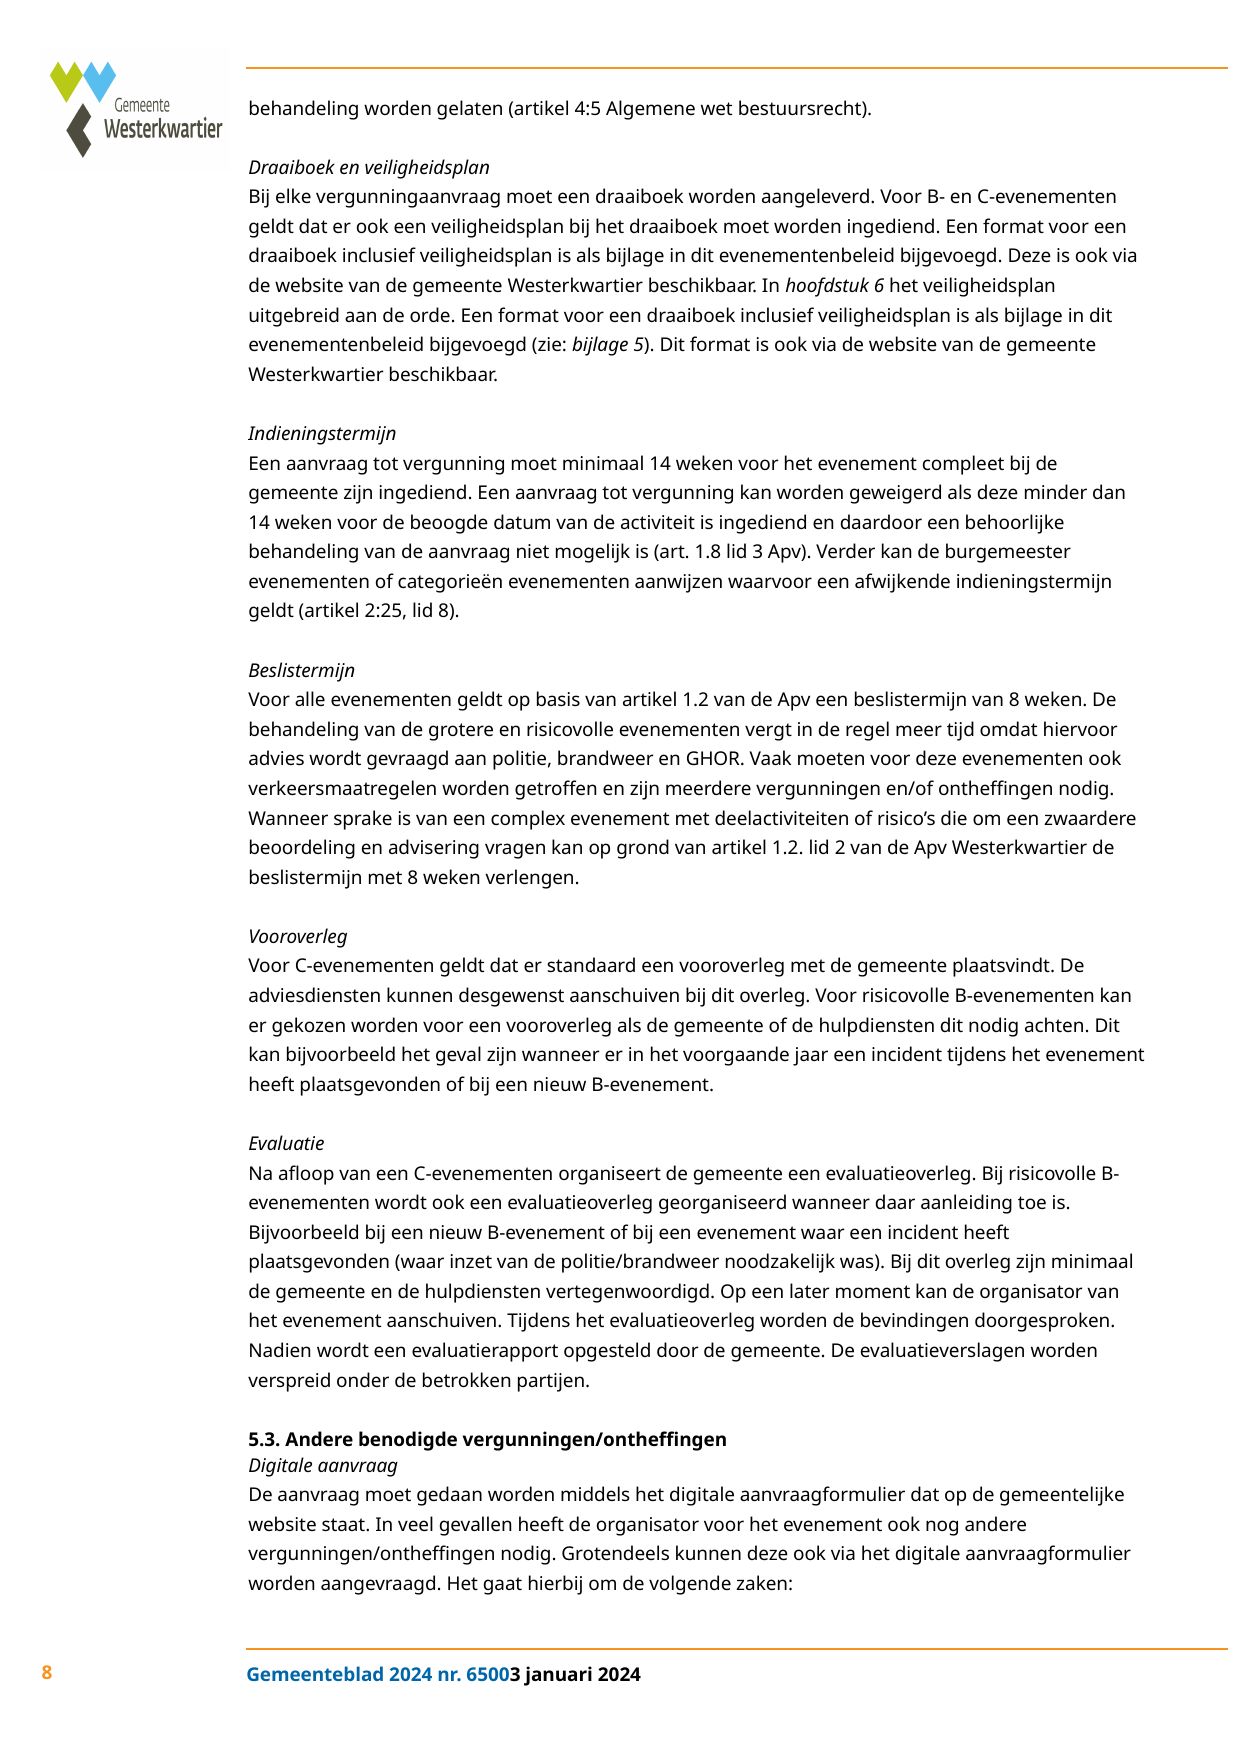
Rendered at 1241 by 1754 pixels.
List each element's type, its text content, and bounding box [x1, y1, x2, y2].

text Digitale aanvraag [248, 1452, 1152, 1477]
text De aanvraag moet gedaan worden middels het digitale aanvraagformulier dat op de gemeentelijke website staat. In veel gevallen heeft de organisator voor het evenement ook nog andere vergunningen/ontheffingen nodig. Grotendeels kunnen deze ook via het digitale aanvraagformulier worden aangevraagd. Het gaat hierbij om de volgende zaken: [248, 1481, 1152, 1596]
text 5.3. Andere benodigde vergunningen/ontheffingen [248, 1426, 1152, 1452]
text Na afloop van een C-evenementen organiseert de gemeente een evaluatieoverleg. Bij risicovolle B-evenementen wordt ook een evaluatieoverleg georganiseerd wanneer daar aanleiding toe is. Bijvoorbeeld bij een nieuw B-evenement of bij een evenement waar een incident heeft plaatsgevonden (waar inzet van de politie/brandweer noodzakelijk was). Bij dit overleg zijn minimaal de gemeente en de hulpdiensten vertegenwoordigd. Op een later moment kan de organisator van het evenement aanschuiven. Tijdens het evaluatieoverleg worden de bevindingen doorgesproken. Nadien wordt een evaluatierapport opgesteld door de gemeente. De evaluatieverslagen worden verspreid onder de betrokken partijen. [248, 1160, 1152, 1393]
text Voor C-evenementen geldt dat er standaard een vooroverleg met de gemeente plaatsvindt. De adviesdiensten kunnen desgewenst aanschuiven bij dit overleg. Voor risicovolle B-evenementen kan er gekozen worden voor een vooroverleg als de gemeente of de hulpdiensten dit nodig achten. Dit kan bijvoorbeeld het geval zijn wanneer er in het voorgaande jaar een incident tijdens het evenement heeft plaatsgevonden of bij een nieuw B-evenement. [248, 953, 1152, 1097]
text Bij elke vergunningaanvraag moet een draaiboek worden aangeleverd. Voor B- en C-evenementen geldt dat er ook een veiligheidsplan bij het draaiboek moet worden ingediend. Een format voor een draaiboek inclusief veiligheidsplan is als bijlage in dit evenementenbeleid bijgevoegd. Deze is ook via de website van de gemeente Westerkwartier beschikbaar. In hoofdstuk 6 het veiligheidsplan uitgebreid aan de orde. Een format voor een draaiboek inclusief veiligheidsplan is als bijlage in dit evenementenbeleid bijgevoegd (zie: bijlage 5). Dit format is ook via de website van de gemeente Westerkwartier beschikbaar. [248, 183, 1152, 387]
text Beslistermijn [248, 657, 1152, 683]
text Draaiboek en veiligheidsplan [248, 154, 1152, 180]
text behandeling worden gelaten (artikel 4:5 Algemene wet bestuursrecht). [248, 95, 1152, 121]
text Vooroverleg [248, 923, 1152, 949]
picture [41, 47, 231, 172]
text Evaluatie [248, 1130, 1152, 1156]
text Een aanvraag tot vergunning moet minimaal 14 weken voor het evenement compleet bij de gemeente zijn ingediend. Een aanvraag tot vergunning kan worden geweigerd als deze minder dan 14 weken voor de beoogde datum van de activiteit is ingediend en daardoor een behoorlijke behandeling van de aanvraag niet mogelijk is (art. 1.8 lid 3 Apv). Verder kan de burgemeester evenementen of categorieën evenementen aanwijzen waarvoor een afwijkende indieningstermijn geldt (artikel 2:25, lid 8). [248, 450, 1152, 623]
text Voor alle evenementen geldt op basis van artikel 1.2 van de Apv een beslistermijn van 8 weken. De behandeling van de grotere en risicovolle evenementen vergt in de regel meer tijd omdat hiervoor advies wordt gevraagd aan politie, brandweer en GHOR. Vaak moeten voor deze evenementen ook verkeersmaatregelen worden getroffen en zijn meerdere vergunningen en/of ontheffingen nodig. Wanneer sprake is van een complex evenement met deelactiviteiten of risico’s die om een zwaardere beoordeling en advisering vragen kan op grond van artikel 1.2. lid 2 van de Apv Westerkwartier de beslistermijn met 8 weken verlengen. [248, 686, 1152, 890]
text Indieningstermijn [248, 420, 1152, 446]
